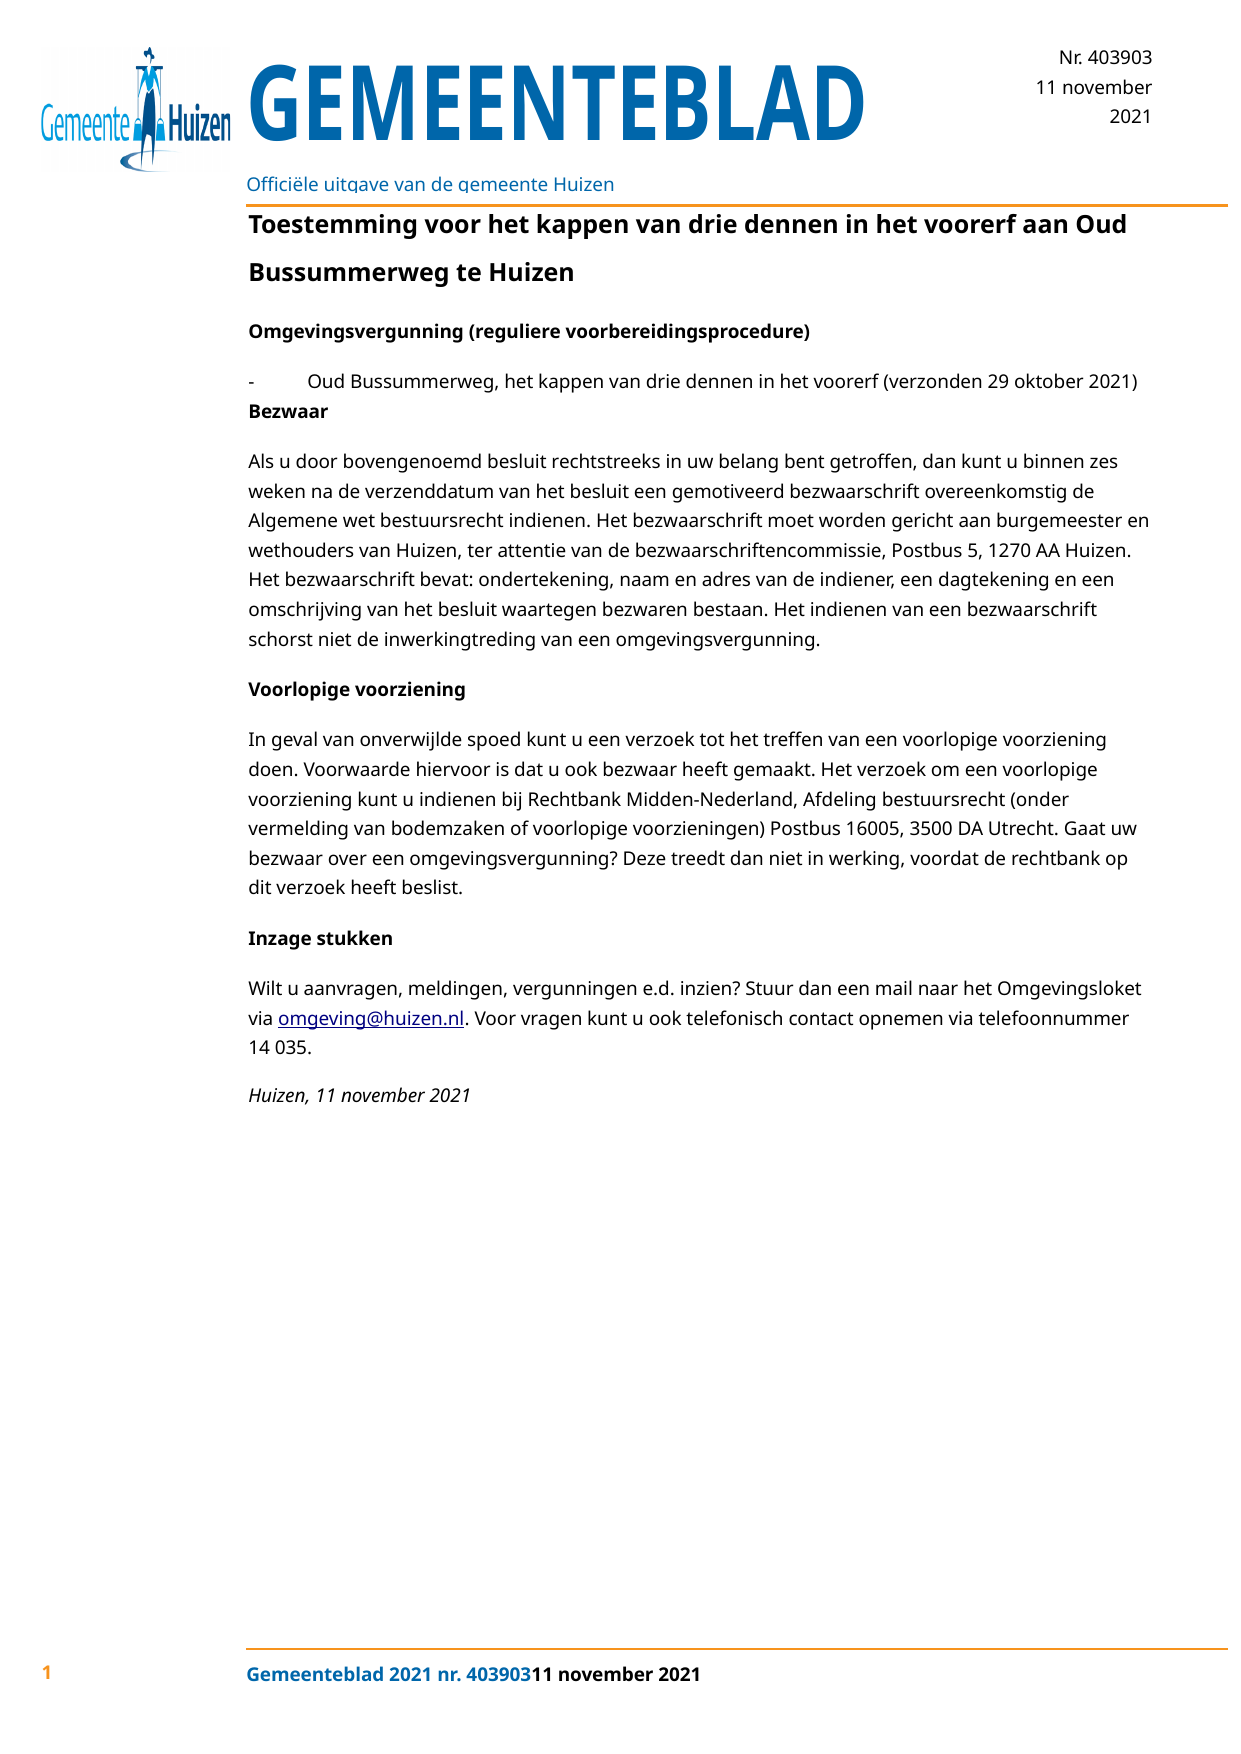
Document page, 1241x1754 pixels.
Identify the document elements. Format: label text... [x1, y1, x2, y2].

list Oud Bussummerweg, het kappen van drie dennen in het voorerf (verzonden 29 oktober 2021) [248, 368, 1152, 394]
text Voorlopige voorziening [248, 676, 1152, 702]
text Als u door bovengenoemd besluit rechtstreeks in uw belang bent getroffen, dan kunt u binnen zes weken na de verzenddatum van het besluit een gemotiveerd bezwaarschrift overeenkomstig de Algemene wet bestuursrecht indienen. Het bezwaarschrift moet worden gericht aan burgemeester en wethouders van Huizen, ter attentie van de bezwaarschriftencommissie, Postbus 5, 1270 AA Huizen. Het bezwaarschrift bevat: ondertekening, naam en adres van de indiener, een dagtekening en een omschrijving van het besluit waartegen bezwaren bestaan. Het indienen van een bezwaarschrift schorst niet de inwerkingtreding van een omgevingsvergunning. [248, 448, 1152, 652]
text Huizen, 11 november 2021 [248, 1082, 1152, 1108]
text Toestemming voor het kappen van drie dennen in het voorerf aan Oud Bussummerweg te Huizen [248, 207, 1152, 288]
text Bezwaar [248, 398, 1152, 424]
text Omgevingsvergunning (reguliere voorbereidingsprocedure) [248, 318, 1152, 344]
text Wilt u aanvragen, meldingen, vergunningen e.d. inzien? Stuur dan een mail naar het Omgevingsloket via omgeving@huizen.nl. Voor vragen kunt u ook telefonisch contact opnemen via telefoonnummer 14 035. [248, 975, 1152, 1060]
picture [41, 47, 231, 172]
text Inzage stukken [248, 925, 1152, 951]
text In geval van onverwijlde spoed kunt u een verzoek tot het treffen van een voorlopige voorziening doen. Voorwaarde hiervoor is dat u ook bezwaar heeft gemaakt. Het verzoek om een voorlopige voorziening kunt u indienen bij Rechtbank Midden-Nederland, Afdeling bestuursrecht (onder vermelding van bodemzaken of voorlopige voorzieningen) Postbus 16005, 3500 DA Utrecht. Gaat uw bezwaar over een omgevingsvergunning? Deze treedt dan niet in werking, voordat de rechtbank op dit verzoek heeft beslist. [248, 727, 1152, 900]
